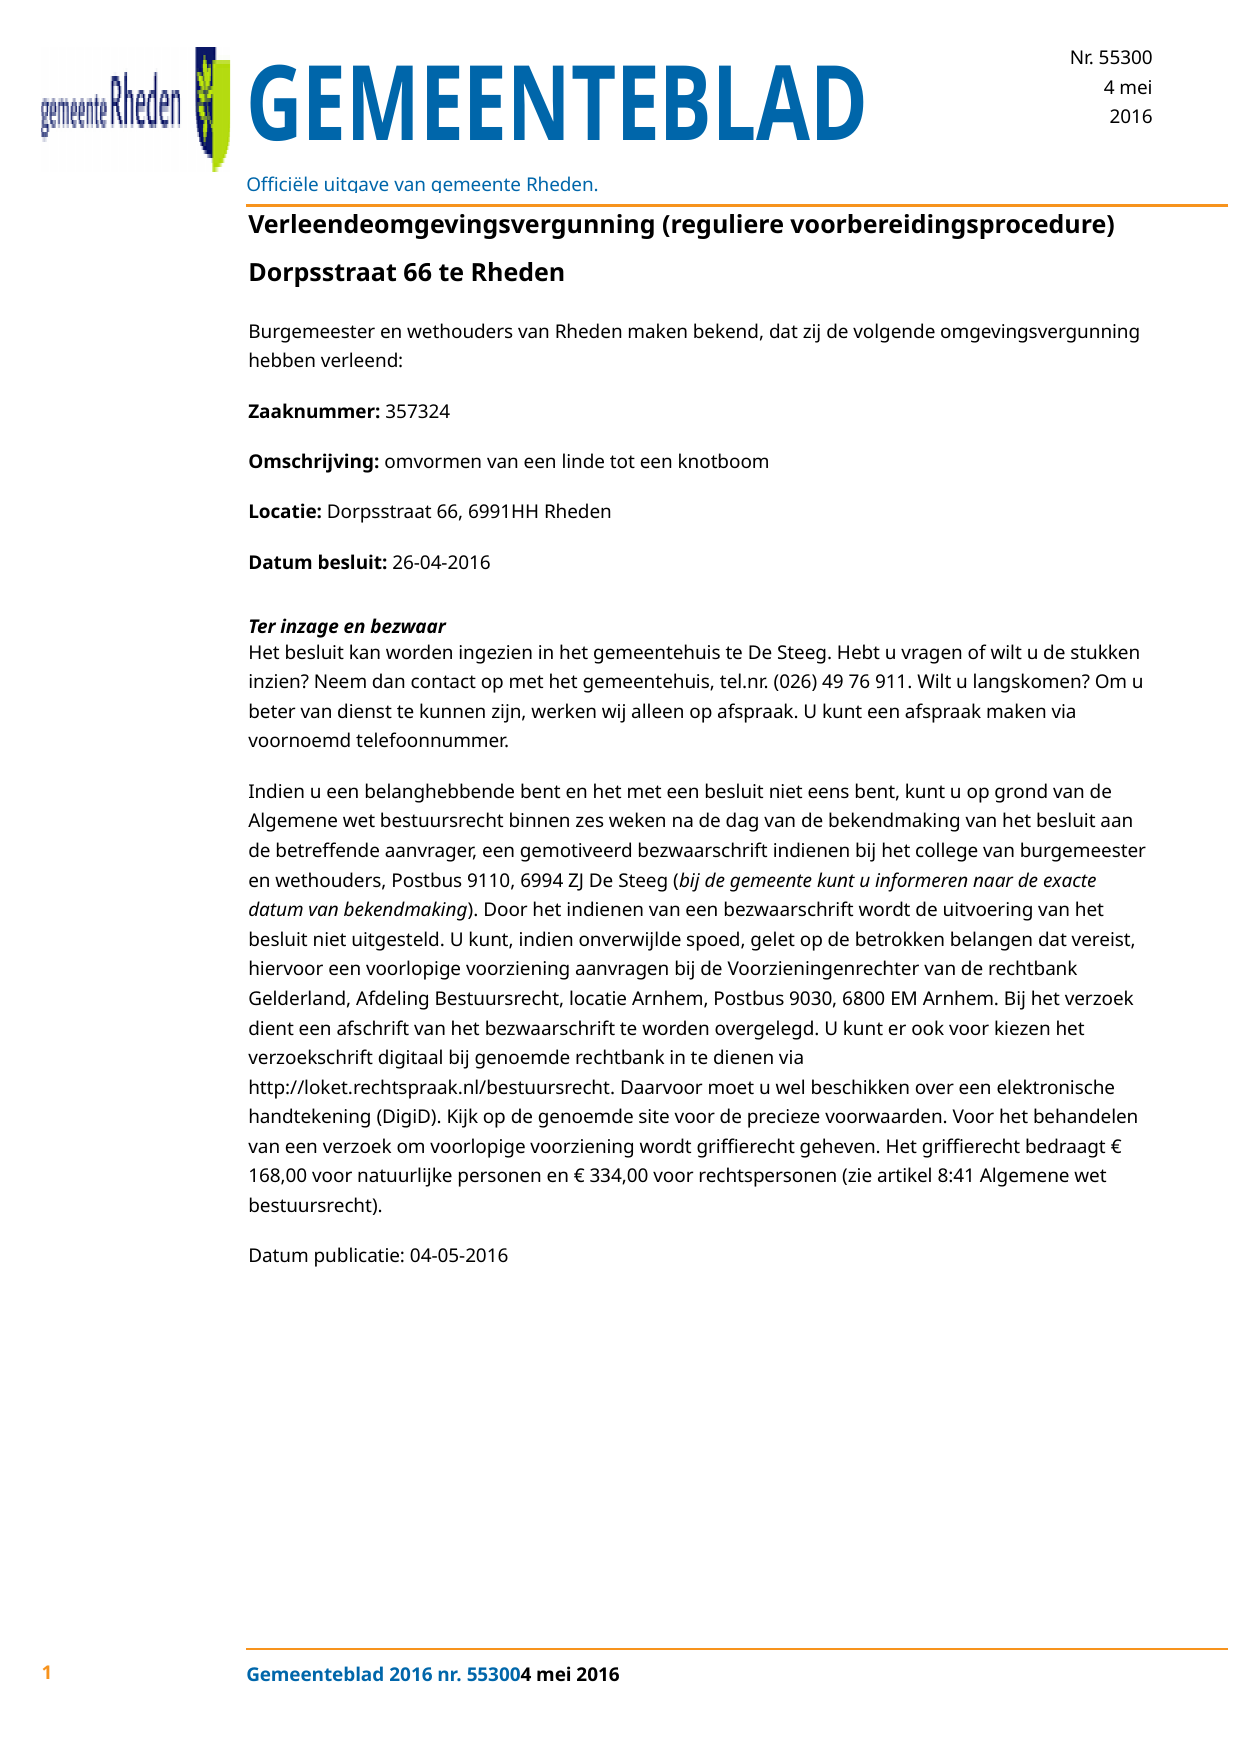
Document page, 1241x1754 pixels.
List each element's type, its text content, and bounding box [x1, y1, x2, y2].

text Verleendeomgevingsvergunning (reguliere voorbereidingsprocedure) Dorpsstraat 66 te Rheden [248, 207, 1152, 288]
text Het besluit kan worden ingezien in het gemeentehuis te De Steeg. Hebt u vragen of wilt u de stukken inzien? Neem dan contact op met het gemeentehuis, tel.nr. (026) 49 76 911. Wilt u langskomen? Om u beter van dienst te kunnen zijn, werken wij alleen op afspraak. U kunt een afspraak maken via voornoemd telefoonnummer. [248, 639, 1152, 753]
text Zaaknummer: 357324 [248, 398, 1152, 424]
text Locatie: Dorpsstraat 66, 6991HH Rheden [248, 499, 1152, 524]
text Burgemeester en wethouders van Rheden maken bekend, dat zij de volgende omgevingsvergunning hebben verleend: [248, 318, 1152, 373]
text Datum besluit: 26-04-2016 [248, 549, 1152, 575]
text Ter inzage en bezwaar [248, 613, 1152, 639]
text Omschrijving: omvormen van een linde tot een knotboom [248, 448, 1152, 474]
text Datum publicatie: 04-05-2016 [248, 1243, 1152, 1268]
picture [41, 47, 231, 172]
text Indien u een belanghebbende bent en het met een besluit niet eens bent, kunt u op grond van de Algemene wet bestuursrecht binnen zes weken na de dag van de bekendmaking van het besluit aan de betreffende aanvrager, een gemotiveerd bezwaarschrift indienen bij het college van burgemeester en wethouders, Postbus 9110, 6994 ZJ De Steeg (bij de gemeente kunt u informeren naar de exacte datum van bekendmaking). Door het indienen van een bezwaarschrift wordt de uitvoering van het besluit niet uitgesteld. U kunt, indien onverwijlde spoed, gelet op de betrokken belangen dat vereist, hiervoor een voorlopige voorziening aanvragen bij de Voorzieningenrechter van de rechtbank Gelderland, Afdeling Bestuursrecht, locatie Arnhem, Postbus 9030, 6800 EM Arnhem. Bij het verzoek dient een afschrift van het bezwaarschrift te worden overgelegd. U kunt er ook voor kiezen het verzoekschrift digitaal bij genoemde rechtbank in te dienen via http://loket.rechtspraak.nl/bestuursrecht. Daarvoor moet u wel beschikken over een elektronische handtekening (DigiD). Kijk op de genoemde site voor de precieze voorwaarden. Voor het behandelen van een verzoek om voorlopige voorziening wordt griffierecht geheven. Het griffierecht bedraagt € 168,00 voor natuurlijke personen en € 334,00 voor rechtspersonen (zie artikel 8:41 Algemene wet bestuursrecht). [248, 778, 1152, 1218]
